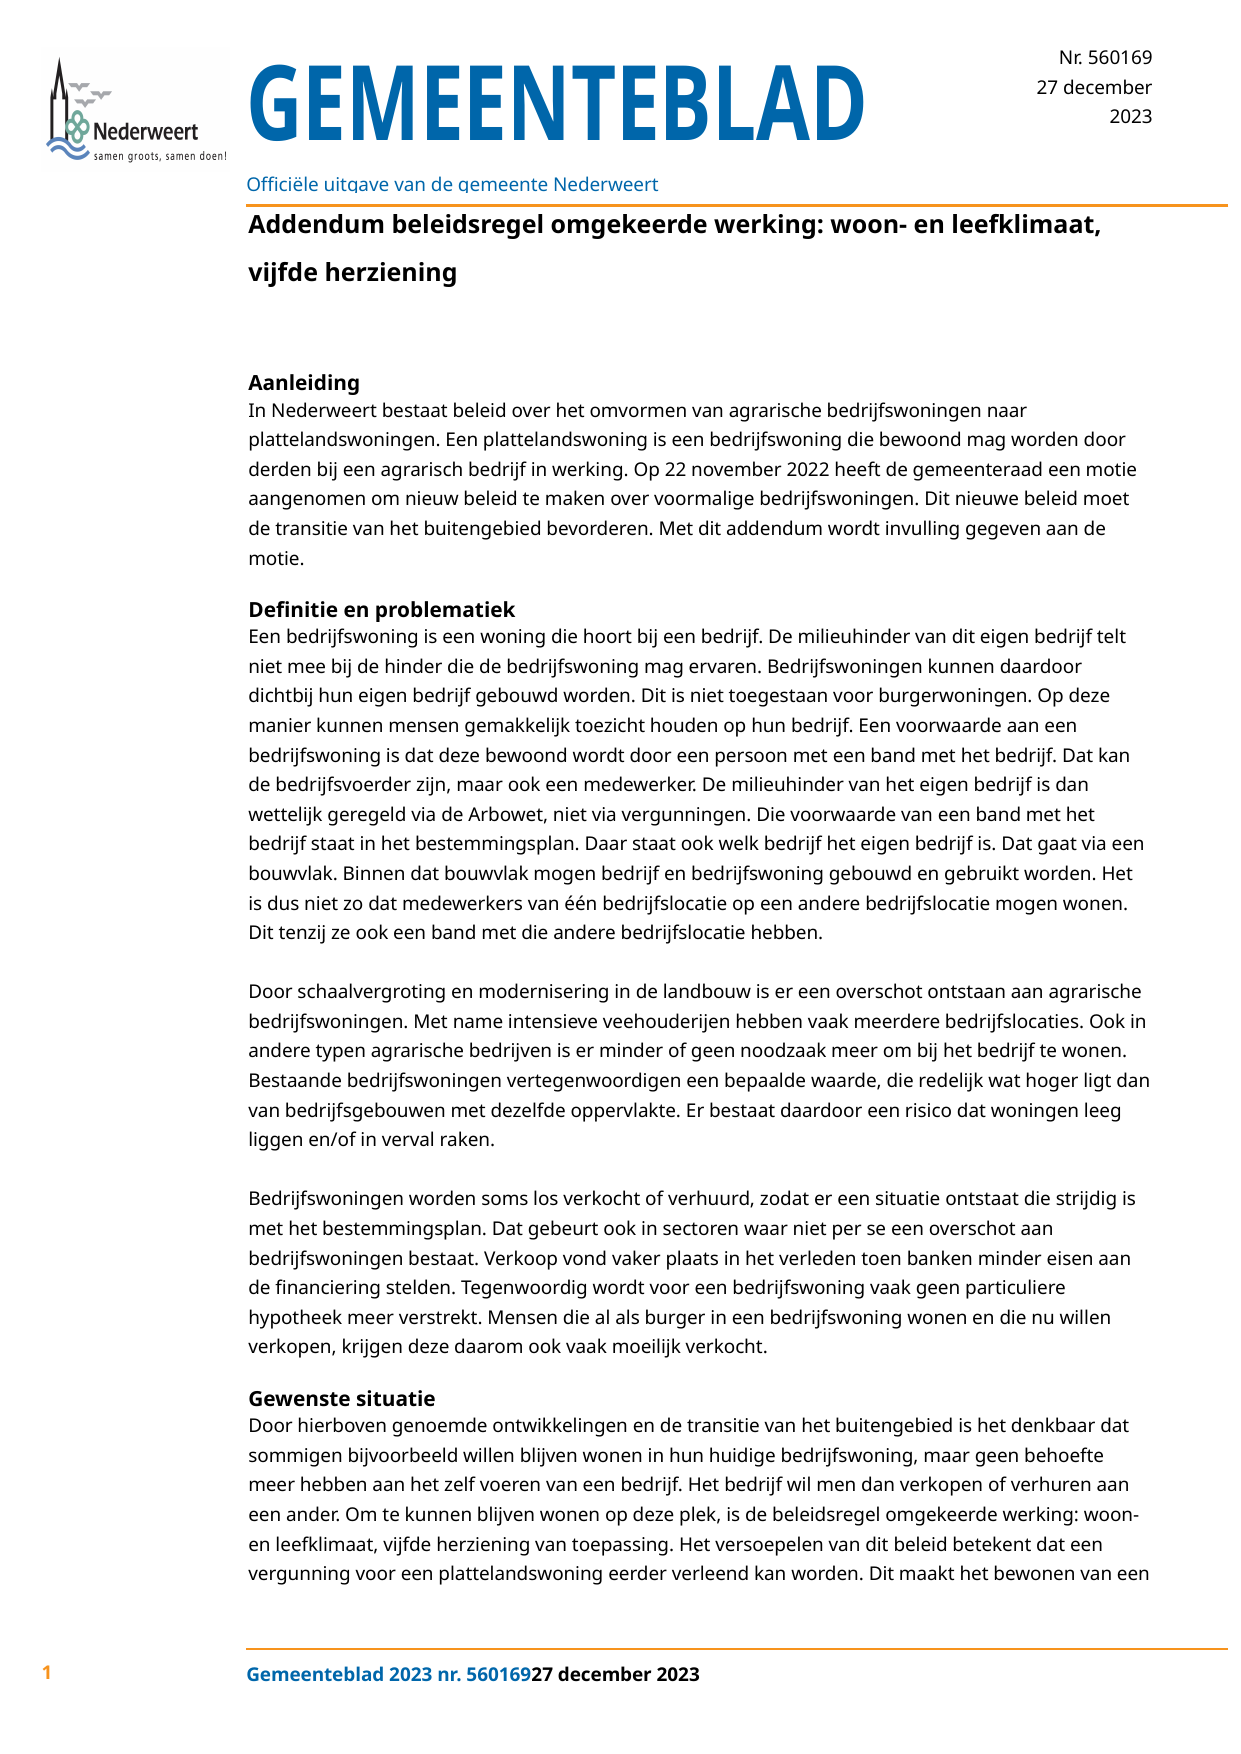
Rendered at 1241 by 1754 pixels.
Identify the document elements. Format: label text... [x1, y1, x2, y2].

text Addendum beleidsregel omgekeerde werking: woon- en leefklimaat, vijfde herziening [248, 207, 1152, 288]
text Aanleiding [248, 368, 1152, 397]
text Definitie en problematiek [248, 595, 1152, 623]
text Een bedrijfswoning is een woning die hoort bij een bedrijf. De milieuhinder van dit eigen bedrijf telt niet mee bij de hinder die de bedrijfswoning mag ervaren. Bedrijfswoningen kunnen daardoor dichtbij hun eigen bedrijf gebouwd worden. Dit is niet toegestaan voor burgerwoningen. Op deze manier kunnen mensen gemakkelijk toezicht houden op hun bedrijf. Een voorwaarde aan een bedrijfswoning is dat deze bewoond wordt door een persoon met een band met het bedrijf. Dat kan de bedrijfsvoerder zijn, maar ook een medewerker. De milieuhinder van het eigen bedrijf is dan wettelijk geregeld via de Arbowet, niet via vergunningen. Die voorwaarde van een band met het bedrijf staat in het bestemmingsplan. Daar staat ook welk bedrijf het eigen bedrijf is. Dat gaat via een bouwvlak. Binnen dat bouwvlak mogen bedrijf en bedrijfswoning gebouwd en gebruikt worden. Het is dus niet zo dat medewerkers van één bedrijfslocatie op een andere bedrijfslocatie mogen wonen. Dit tenzij ze ook een band met die andere bedrijfslocatie hebben. [248, 623, 1152, 945]
text Bedrijfswoningen worden soms los verkocht of verhuurd, zodat er een situatie ontstaat die strijdig is met het bestemmingsplan. Dat gebeurt ook in sectoren waar niet per se een overschot aan bedrijfswoningen bestaat. Verkoop vond vaker plaats in het verleden toen banken minder eisen aan de financiering stelden. Tegenwoordig wordt voor een bedrijfswoning vaak geen particuliere hypotheek meer verstrekt. Mensen die al als burger in een bedrijfswoning wonen en die nu willen verkopen, krijgen deze daarom ook vaak moeilijk verkocht. [248, 1186, 1152, 1359]
text Gewenste situatie [248, 1384, 1152, 1412]
text In Nederweert bestaat beleid over het omvormen van agrarische bedrijfswoningen naar plattelandswoningen. Een plattelandswoning is een bedrijfswoning die bewoond mag worden door derden bij een agrarisch bedrijf in werking. Op 22 november 2022 heeft de gemeenteraad een motie aangenomen om nieuw beleid te maken over voormalige bedrijfswoningen. Dit nieuwe beleid moet de transitie van het buitengebied bevorderen. Met dit addendum wordt invulling gegeven aan de motie. [248, 397, 1152, 570]
text Door schaalvergroting en modernisering in de landbouw is er een overschot ontstaan aan agrarische bedrijfswoningen. Met name intensieve veehouderijen hebben vaak meerdere bedrijfslocaties. Ook in andere typen agrarische bedrijven is er minder of geen noodzaak meer om bij het bedrijf te wonen. Bestaande bedrijfswoningen vertegenwoordigen een bepaalde waarde, die redelijk wat hoger ligt dan van bedrijfsgebouwen met dezelfde oppervlakte. Er bestaat daardoor een risico dat woningen leeg liggen en/of in verval raken. [248, 978, 1152, 1152]
picture [41, 47, 231, 172]
text Door hierboven genoemde ontwikkelingen en de transitie van het buitengebied is het denkbaar dat sommigen bijvoorbeeld willen blijven wonen in hun huidige bedrijfswoning, maar geen behoefte meer hebben aan het zelf voeren van een bedrijf. Het bedrijf wil men dan verkopen of verhuren aan een ander. Om te kunnen blijven wonen op deze plek, is de beleidsregel omgekeerde werking: woon- en leefklimaat, vijfde herziening van toepassing. Het versoepelen van dit beleid betekent dat een vergunning voor een plattelandswoning eerder verleend kan worden. Dit maakt het bewonen van een [248, 1412, 1152, 1586]
